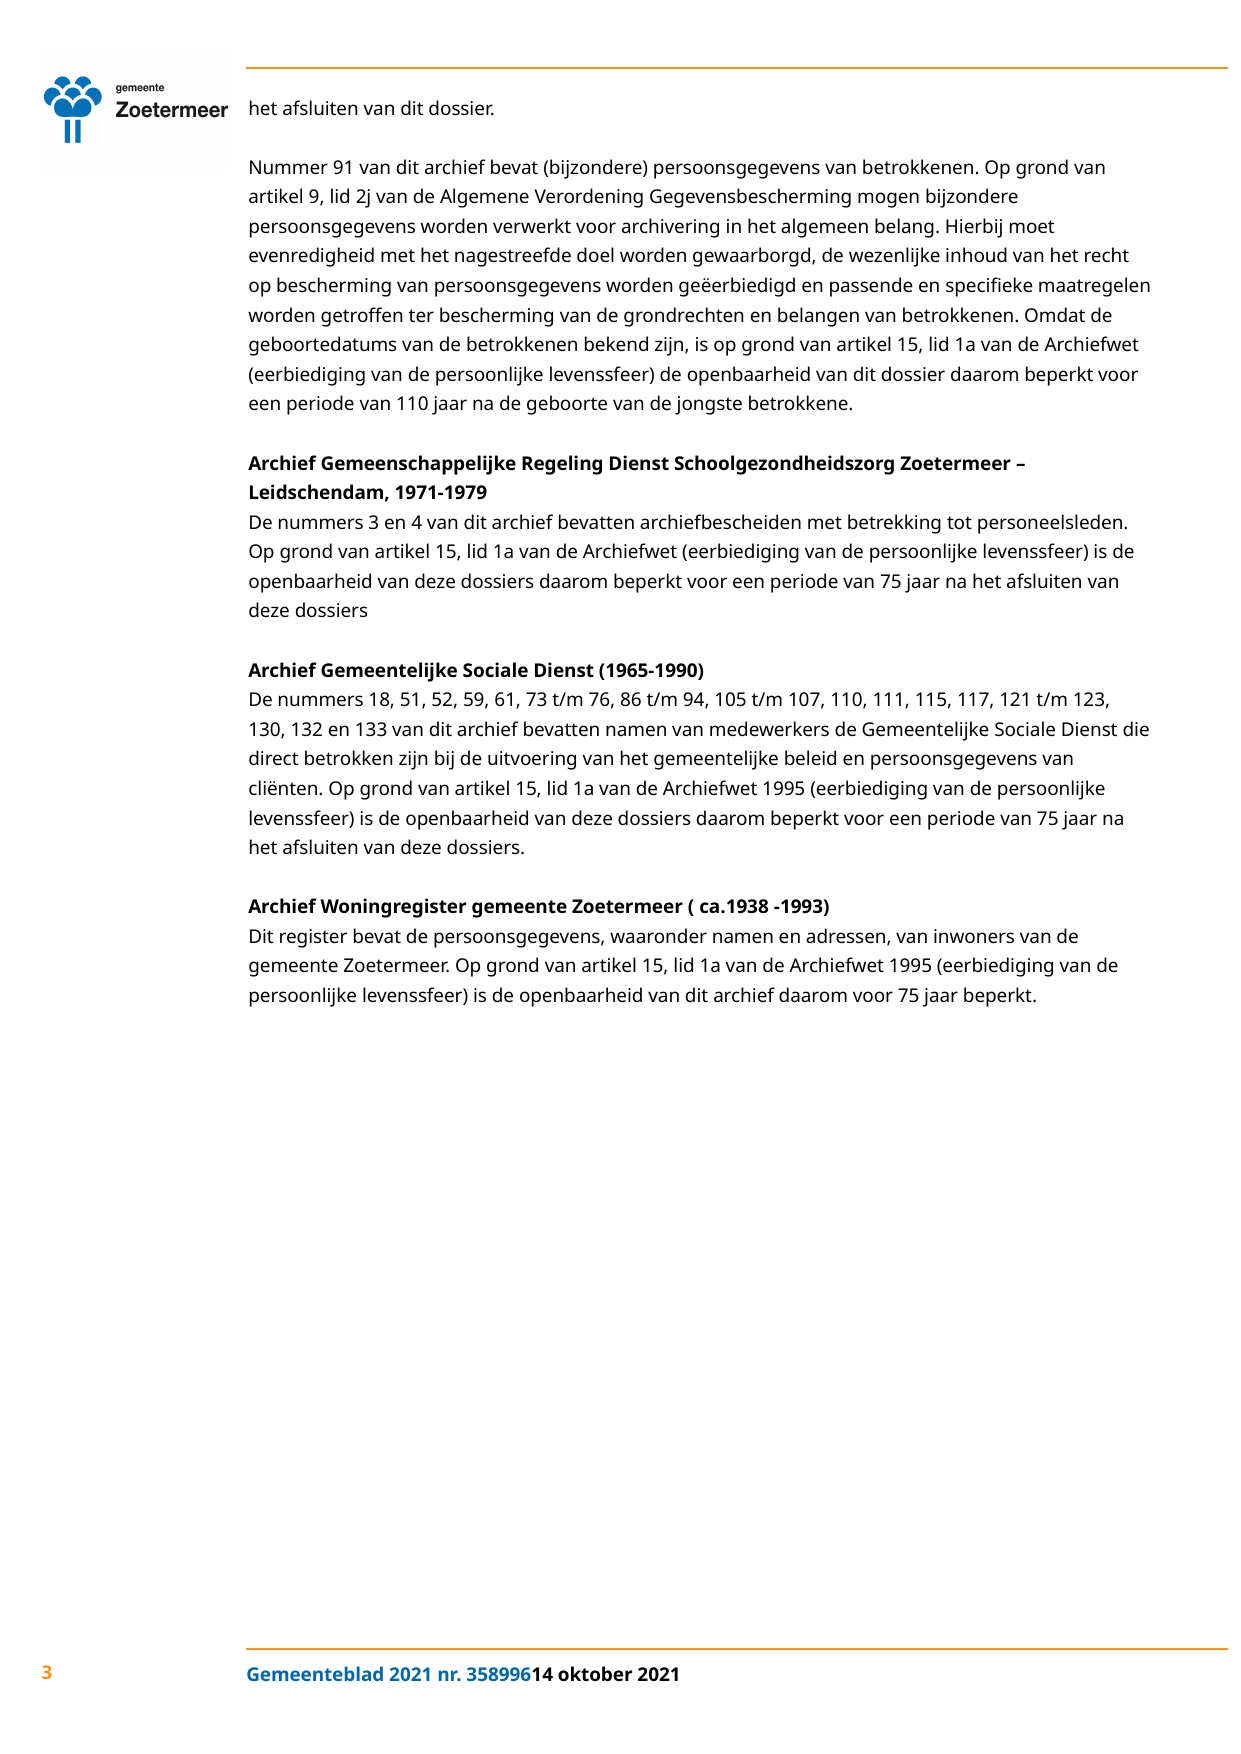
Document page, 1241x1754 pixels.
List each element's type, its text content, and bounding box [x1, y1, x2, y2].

text Archief Woningregister gemeente Zoetermeer ( ca.1938 -1993) [248, 893, 1152, 919]
text Archief Gemeenschappelijke Regeling Dienst Schoolgezondheidszorg Zoetermeer – Leidschendam, 1971-1979 [248, 450, 1152, 505]
text De nummers 3 en 4 van dit archief bevatten archiefbescheiden met betrekking tot personeelsleden. Op grond van artikel 15, lid 1a van de Archiefwet (eerbiediging van de persoonlijke levenssfeer) is de openbaarheid van deze dossiers daarom beperkt voor een periode van 75 jaar na het afsluiten van deze dossiers [248, 509, 1152, 623]
text Archief Gemeentelijke Sociale Dienst (1965-1990) [248, 657, 1152, 683]
picture [41, 47, 231, 172]
text Dit register bevat de persoonsgegevens, waaronder namen en adressen, van inwoners van de gemeente Zoetermeer. Op grond van artikel 15, lid 1a van de Archiefwet 1995 (eerbiediging van de persoonlijke levenssfeer) is de openbaarheid van dit archief daarom voor 75 jaar beperkt. [248, 923, 1152, 1008]
text De nummers 18, 51, 52, 59, 61, 73 t/m 76, 86 t/m 94, 105 t/m 107, 110, 111, 115, 117, 121 t/m 123, 130, 132 en 133 van dit archief bevatten namen van medewerkers de Gemeentelijke Sociale Dienst die direct betrokken zijn bij de uitvoering van het gemeentelijke beleid en persoonsgegevens van cliënten. Op grond van artikel 15, lid 1a van de Archiefwet 1995 (eerbiediging van de persoonlijke levenssfeer) is de openbaarheid van deze dossiers daarom beperkt voor een periode van 75 jaar na het afsluiten van deze dossiers. [248, 686, 1152, 860]
text het afsluiten van dit dossier. [248, 95, 1152, 121]
text Nummer 91 van dit archief bevat (bijzondere) persoonsgegevens van betrokkenen. Op grond van artikel 9, lid 2j van de Algemene Verordening Gegevensbescherming mogen bijzondere persoonsgegevens worden verwerkt voor archivering in het algemeen belang. Hierbij moet evenredigheid met het nagestreefde doel worden gewaarborgd, de wezenlijke inhoud van het recht op bescherming van persoonsgegevens worden geëerbiedigd en passende en specifieke maatregelen worden getroffen ter bescherming van de grondrechten en belangen van betrokkenen. Omdat de geboortedatums van de betrokkenen bekend zijn, is op grond van artikel 15, lid 1a van de Archiefwet (eerbiediging van de persoonlijke levenssfeer) de openbaarheid van dit dossier daarom beperkt voor een periode van 110 jaar na de geboorte van de jongste betrokkene. [248, 154, 1152, 416]
